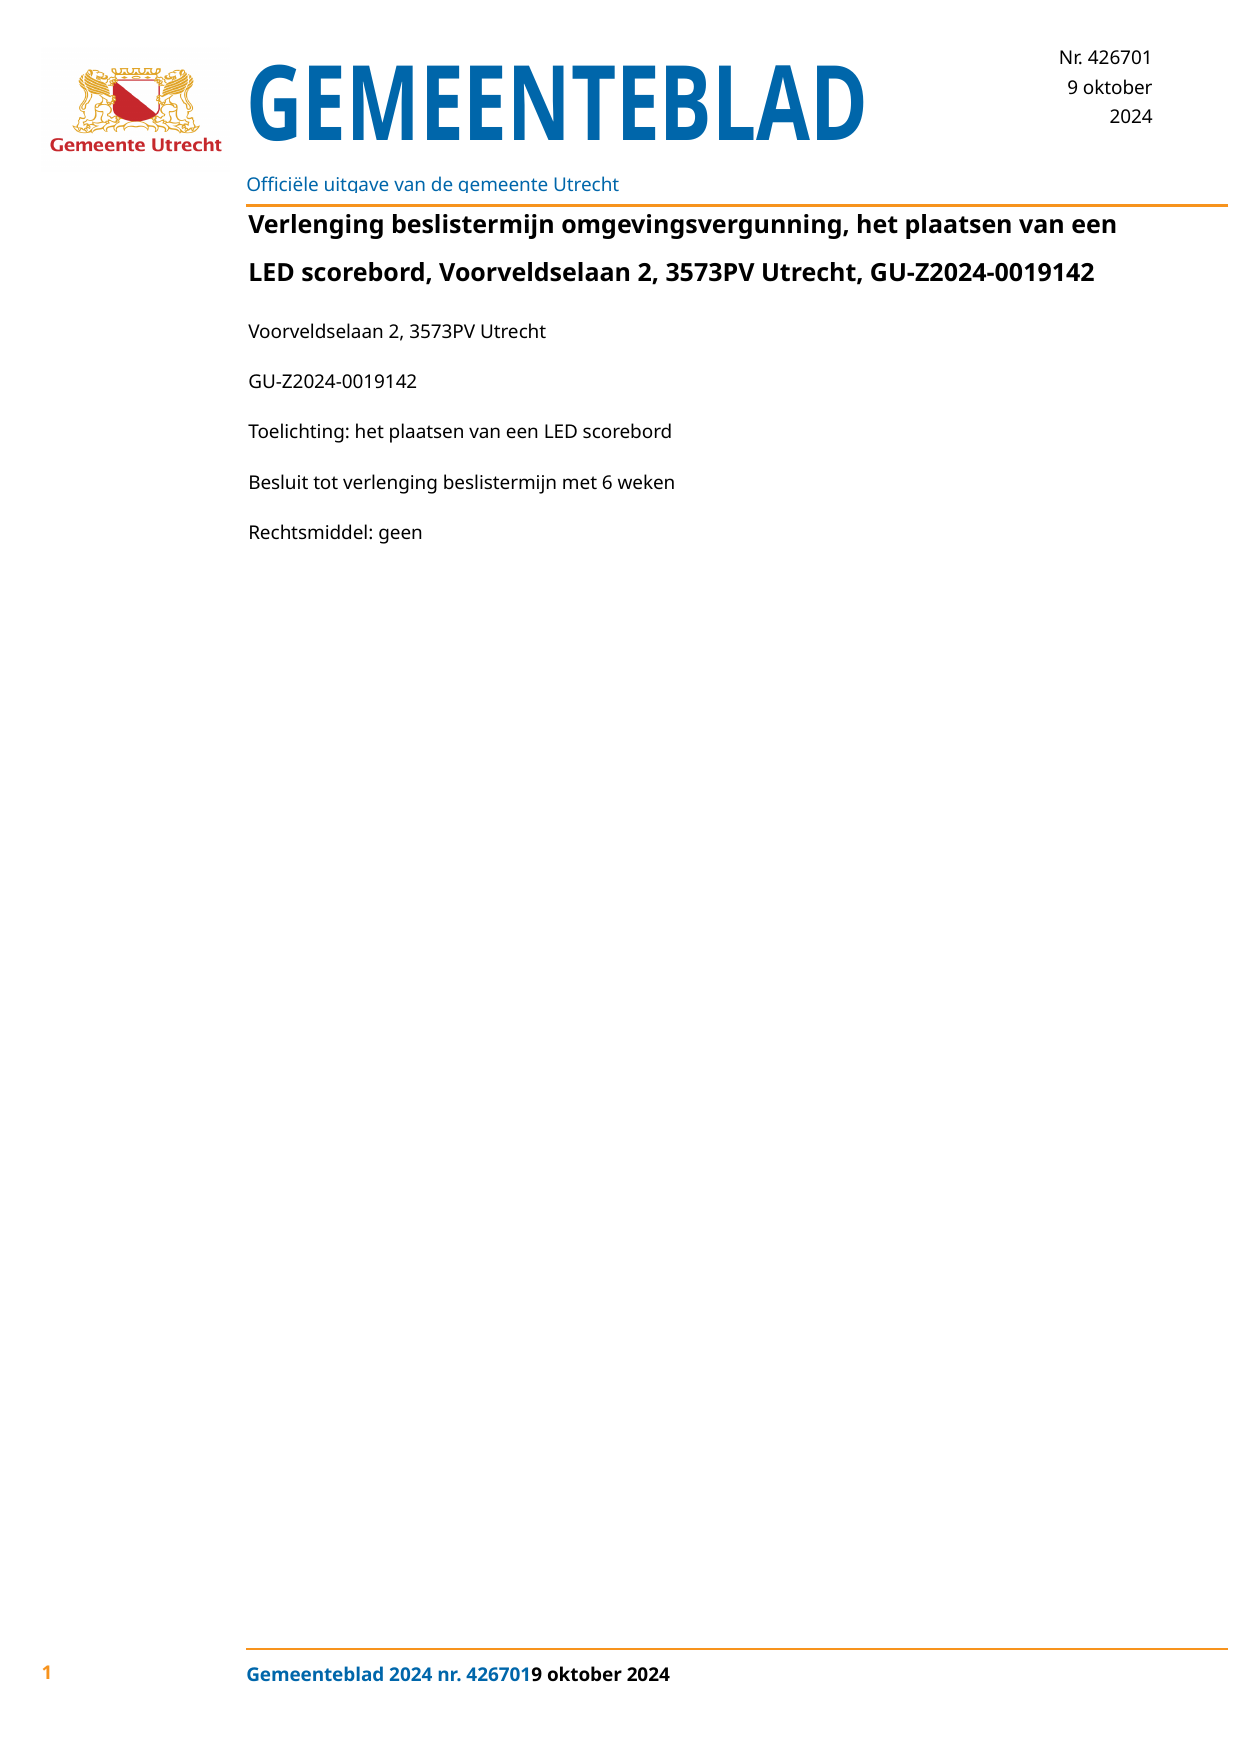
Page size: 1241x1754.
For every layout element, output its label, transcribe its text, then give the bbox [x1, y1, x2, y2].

text Verlenging beslistermijn omgevingsvergunning, het plaatsen van een LED scorebord, Voorveldselaan 2, 3573PV Utrecht, GU-Z2024-0019142 [248, 207, 1152, 288]
picture [41, 47, 231, 172]
text Rechtsmiddel: geen [248, 519, 1152, 545]
text GU-Z2024-0019142 [248, 368, 1152, 394]
text Toelichting: het plaatsen van een LED scorebord [248, 419, 1152, 444]
text Voorveldselaan 2, 3573PV Utrecht [248, 318, 1152, 344]
text Besluit tot verlenging beslistermijn met 6 weken [248, 469, 1152, 495]
